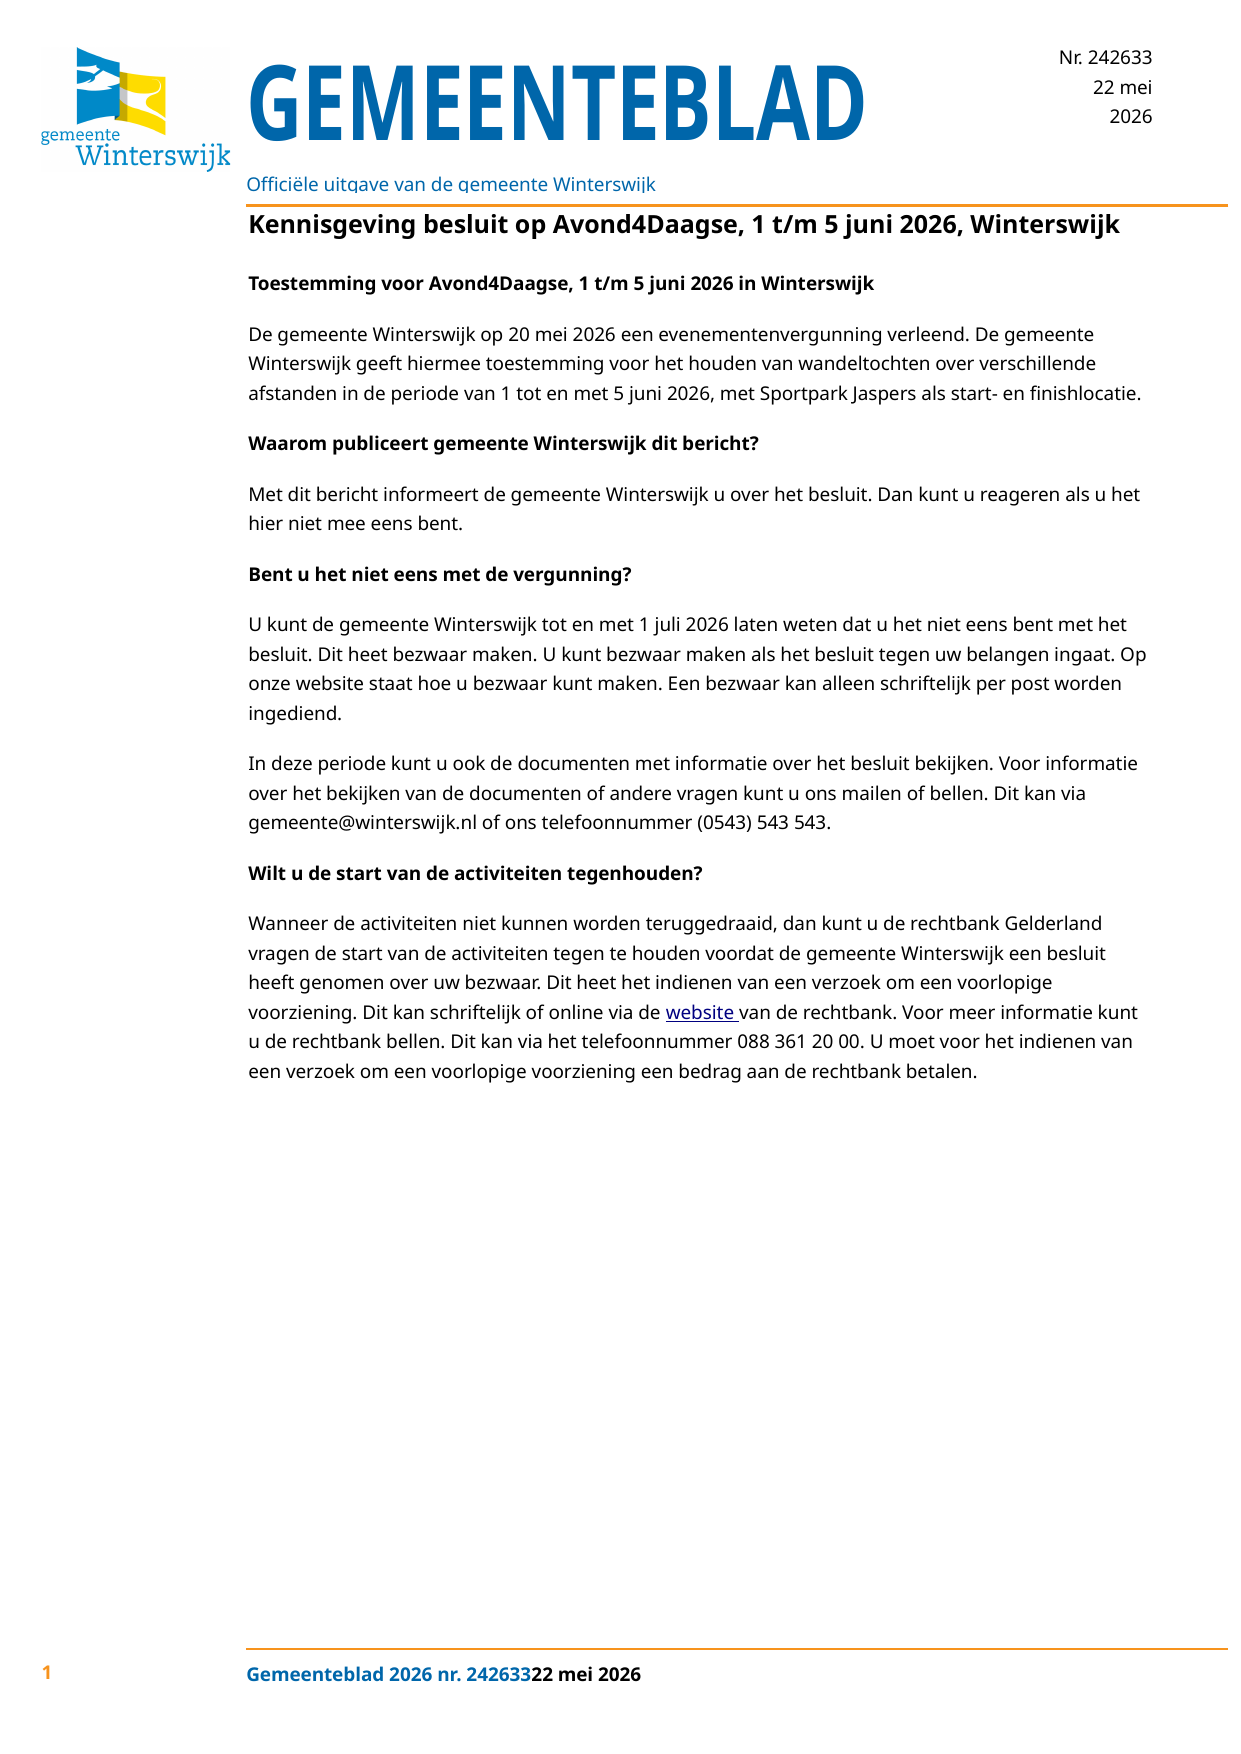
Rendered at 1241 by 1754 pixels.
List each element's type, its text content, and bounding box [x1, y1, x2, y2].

text Met dit bericht informeert de gemeente Winterswijk u over het besluit. Dan kunt u reageren als u het hier niet mee eens bent. [248, 481, 1152, 536]
picture [41, 47, 231, 172]
text U kunt de gemeente Winterswijk tot en met 1 juli 2026 laten weten dat u het niet eens bent met het besluit. Dit heet bezwaar maken. U kunt bezwaar maken als het besluit tegen uw belangen ingaat. Op onze website staat hoe u bezwaar kunt maken. Een bezwaar kan alleen schriftelijk per post worden ingediend. [248, 611, 1152, 726]
text In deze periode kunt u ook de documenten met informatie over het besluit bekijken. Voor informatie over het bekijken van de documenten of andere vragen kunt u ons mailen of bellen. Dit kan via gemeente@winterswijk.nl of ons telefoonnummer (0543) 543 543. [248, 750, 1152, 835]
text De gemeente Winterswijk op 20 mei 2026 een evenementenvergunning verleend. De gemeente Winterswijk geeft hiermee toestemming voor het houden van wandeltochten over verschillende afstanden in de periode van 1 tot en met 5 juni 2026, met Sportpark Jaspers als start- en finishlocatie. [248, 321, 1152, 406]
text Toestemming voor Avond4Daagse, 1 t/m 5 juni 2026 in Winterswijk [248, 270, 1152, 296]
text Bent u het niet eens met de vergunning? [248, 561, 1152, 586]
text Wanneer de activiteiten niet kunnen worden teruggedraaid, dan kunt u de rechtbank Gelderland vragen de start van de activiteiten tegen te houden voordat de gemeente Winterswijk een besluit heeft genomen over uw bezwaar. Dit heet het indienen van een verzoek om een voorlopige voorziening. Dit kan schriftelijk of online via de website van de rechtbank. Voor meer informatie kunt u de rechtbank bellen. Dit kan via het telefoonnummer 088 361 20 00. U moet voor het indienen van een verzoek om een voorlopige voorziening een bedrag aan de rechtbank betalen. [248, 910, 1152, 1084]
text Kennisgeving besluit op Avond4Daagse, 1 t/m 5 juni 2026, Winterswijk [248, 207, 1152, 241]
text Waarom publiceert gemeente Winterswijk dit bericht? [248, 430, 1152, 456]
text Wilt u de start van de activiteiten tegenhouden? [248, 860, 1152, 886]
picture [225, 153, 231, 162]
